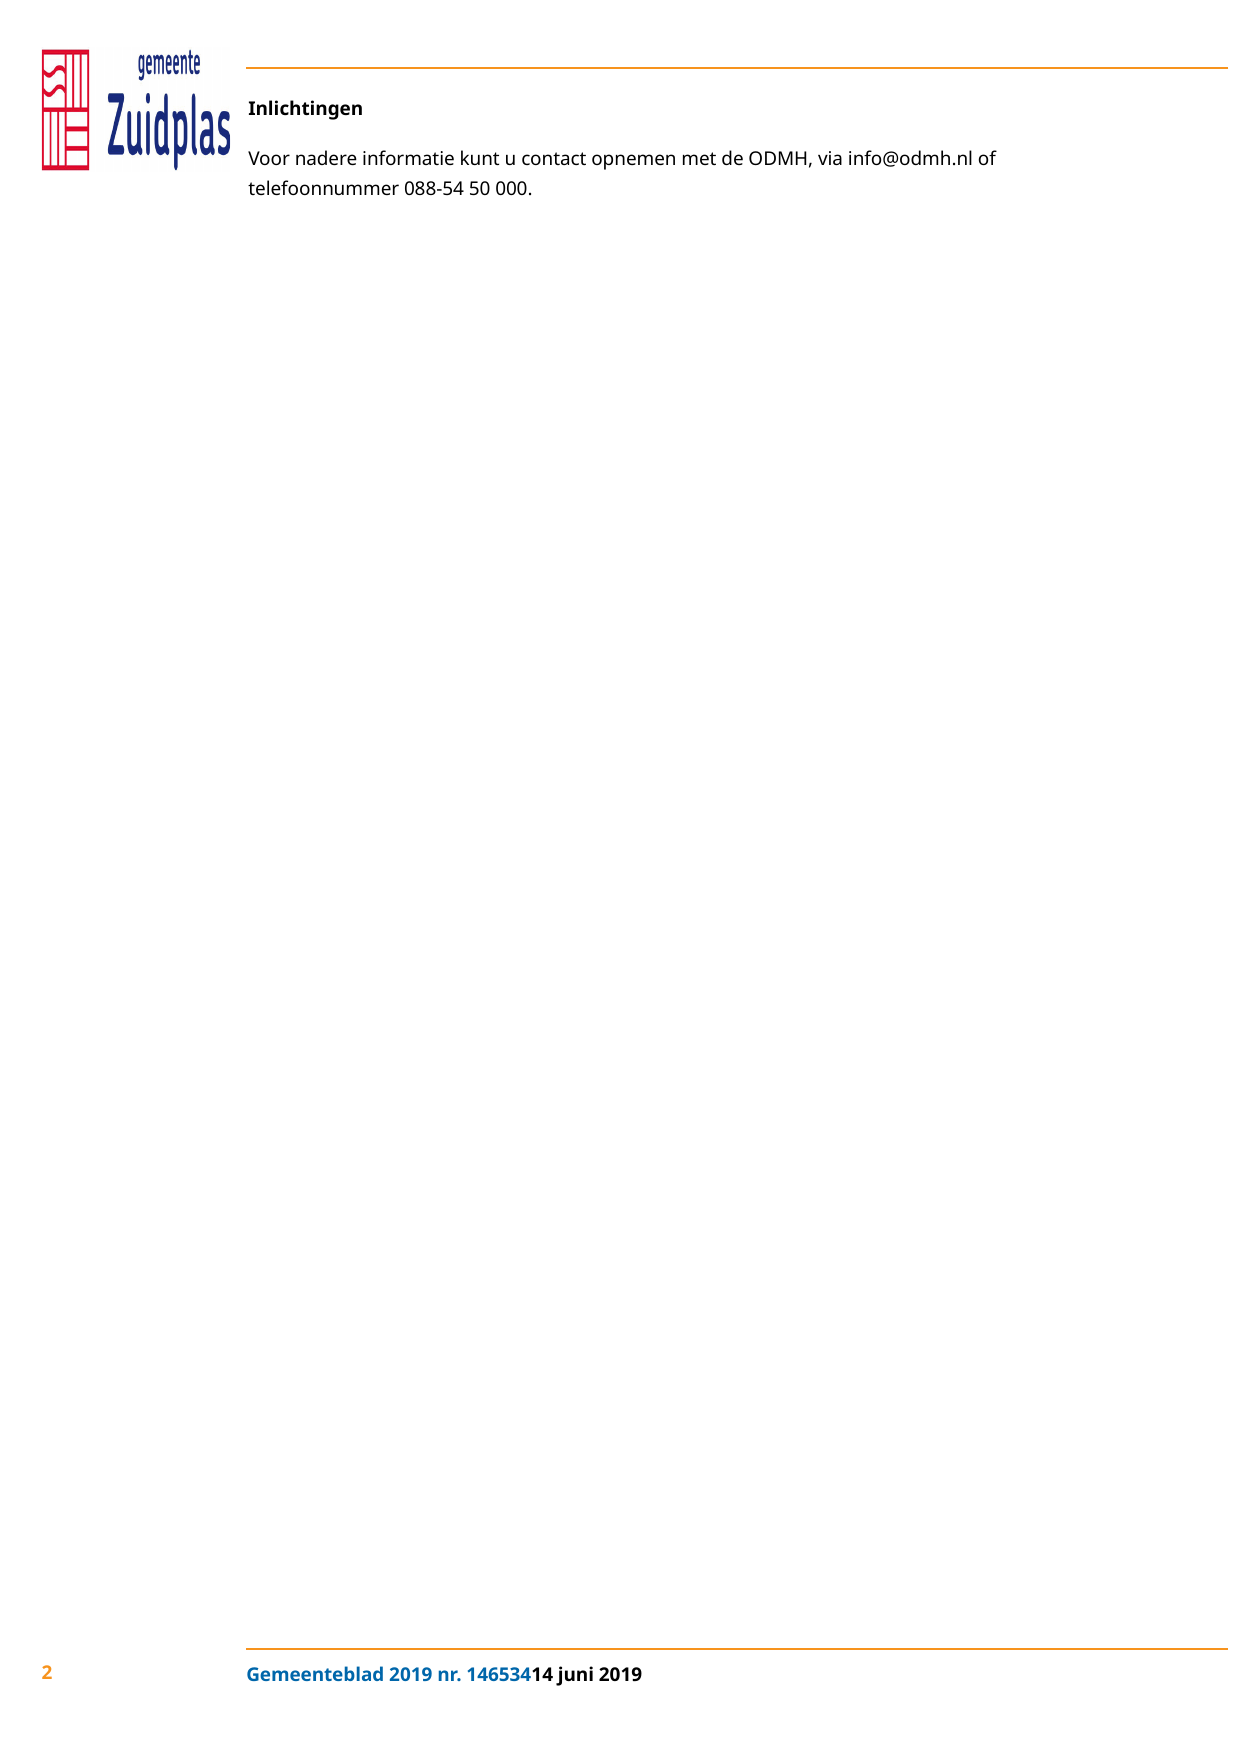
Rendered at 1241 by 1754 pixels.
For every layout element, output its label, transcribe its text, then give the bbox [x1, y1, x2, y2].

picture [41, 47, 231, 172]
text Inlichtingen [248, 95, 1152, 121]
text Voor nadere informatie kunt u contact opnemen met de ODMH, via info@odmh.nl of telefoonnummer 088-54 50 000. [248, 145, 1152, 201]
